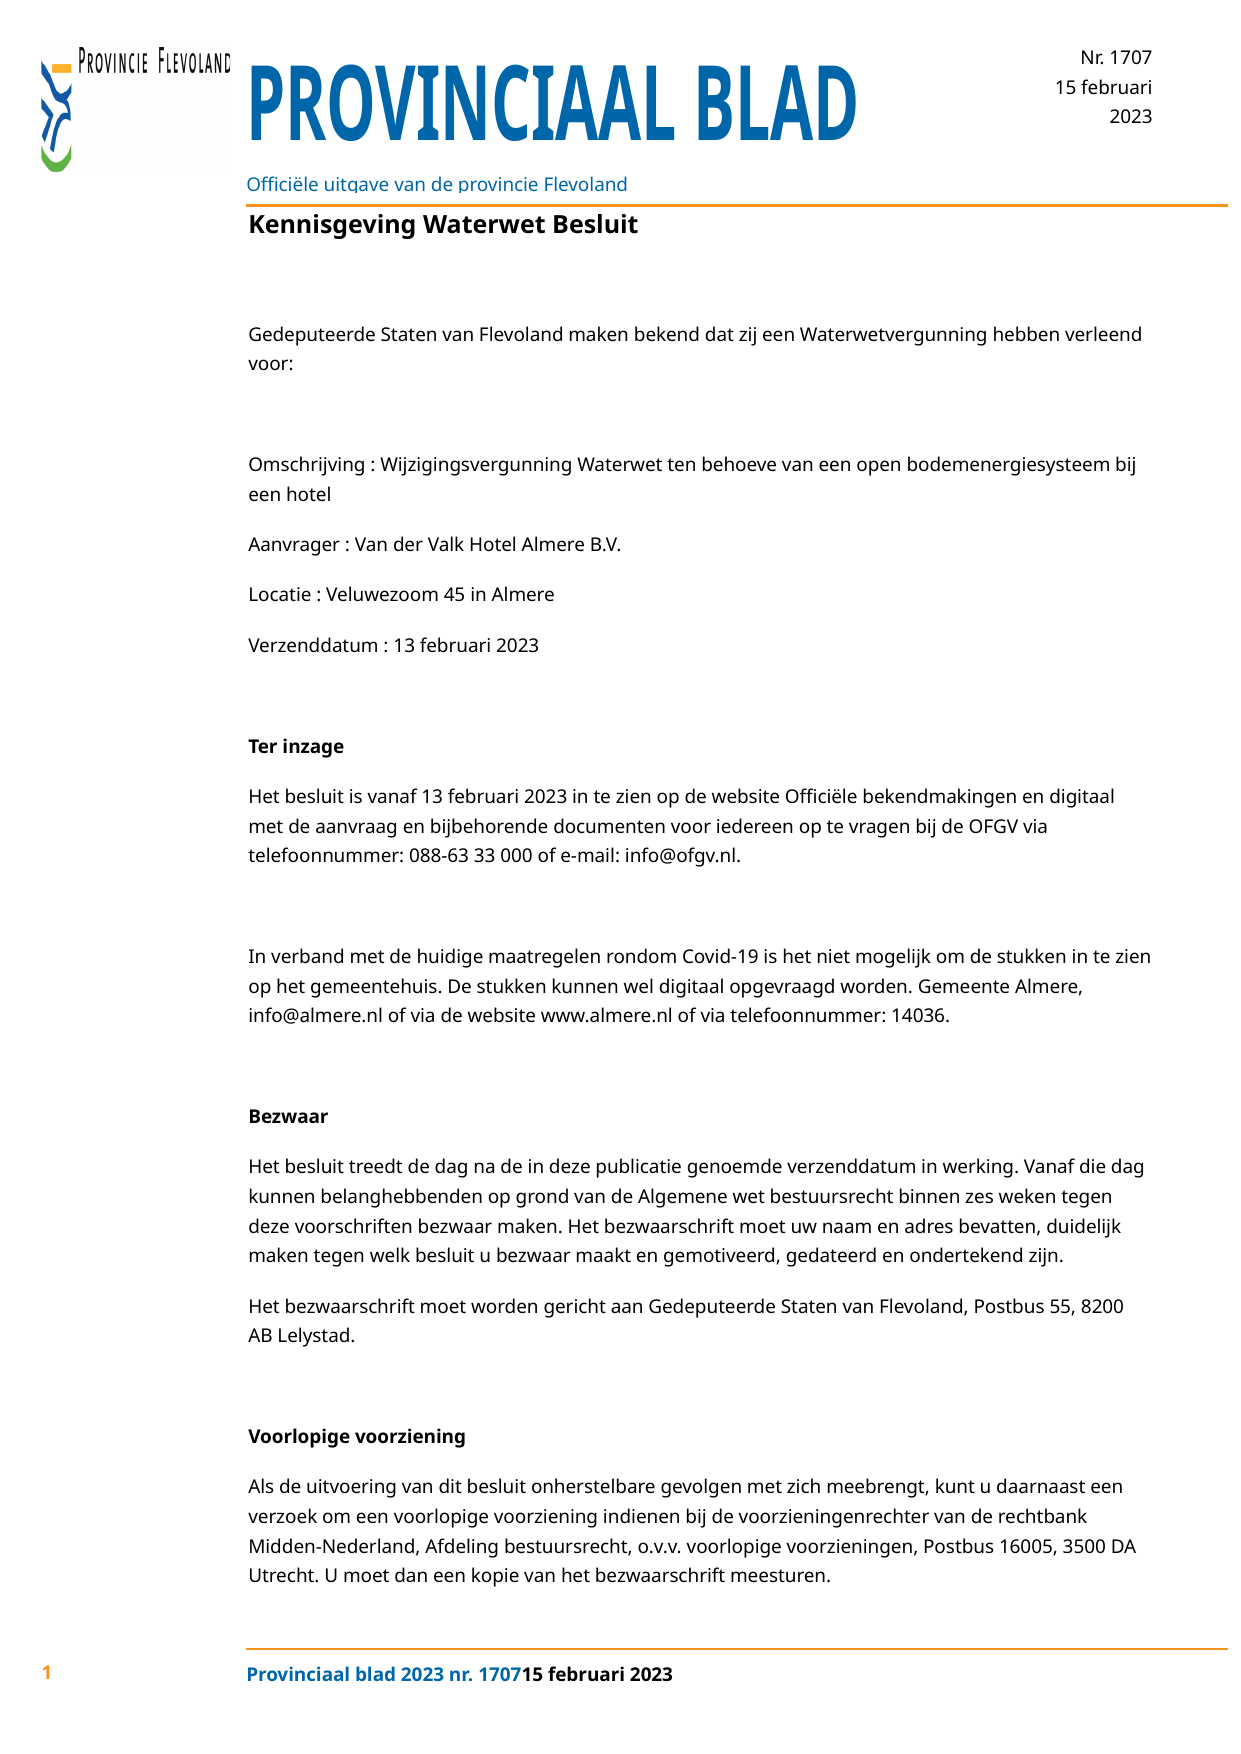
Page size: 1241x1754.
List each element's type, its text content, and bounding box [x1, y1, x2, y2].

text Het besluit is vanaf 13 februari 2023 in te zien op de website Officiële bekendmakingen en digitaal met de aanvraag en bijbehorende documenten voor iedereen op te vragen bij de OFGV via telefoonnummer: 088-63 33 000 of e-mail: info@ofgv.nl. [248, 783, 1152, 868]
picture [41, 47, 231, 172]
text Omschrijving : Wijzigingsvergunning Waterwet ten behoeve van een open bodemenergiesysteem bij een hotel [248, 451, 1152, 506]
text Het besluit treedt de dag na de in deze publicatie genoemde verzenddatum in werking. Vanaf die dag kunnen belanghebbenden op grond van de Algemene wet bestuursrecht binnen zes weken tegen deze voorschriften bezwaar maken. Het bezwaarschrift moet uw naam en adres bevatten, duidelijk maken tegen welk besluit u bezwaar maakt en gemotiveerd, gedateerd en ondertekend zijn. [248, 1154, 1152, 1268]
text Bezwaar [248, 1103, 1152, 1129]
text Aanvrager : Van der Valk Hotel Almere B.V. [248, 531, 1152, 557]
text In verband met de huidige maatregelen rondom Covid-19 is het niet mogelijk om de stukken in te zien op het gemeentehuis. De stukken kunnen wel digitaal opgevraagd worden. Gemeente Almere, info@almere.nl of via de website www.almere.nl of via telefoonnummer: 14036. [248, 943, 1152, 1028]
text Gedeputeerde Staten van Flevoland maken bekend dat zij een Waterwetvergunning hebben verleend voor: [248, 321, 1152, 376]
text Verzenddatum : 13 februari 2023 [248, 632, 1152, 658]
text Het bezwaarschrift moet worden gericht aan Gedeputeerde Staten van Flevoland, Postbus 55, 8200 AB Lelystad. [248, 1293, 1152, 1348]
text Kennisgeving Waterwet Besluit [248, 207, 1152, 241]
text Locatie : Veluwezoom 45 in Almere [248, 582, 1152, 607]
text Ter inzage [248, 733, 1152, 758]
text Voorlopige voorziening [248, 1423, 1152, 1449]
text Als de uitvoering van dit besluit onherstelbare gevolgen met zich meebrengt, kunt u daarnaast een verzoek om een voorlopige voorziening indienen bij de voorzieningenrechter van de rechtbank Midden-Nederland, Afdeling bestuursrecht, o.v.v. voorlopige voorzieningen, Postbus 16005, 3500 DA Utrecht. U moet dan een kopie van het bezwaarschrift meesturen. [248, 1474, 1152, 1588]
